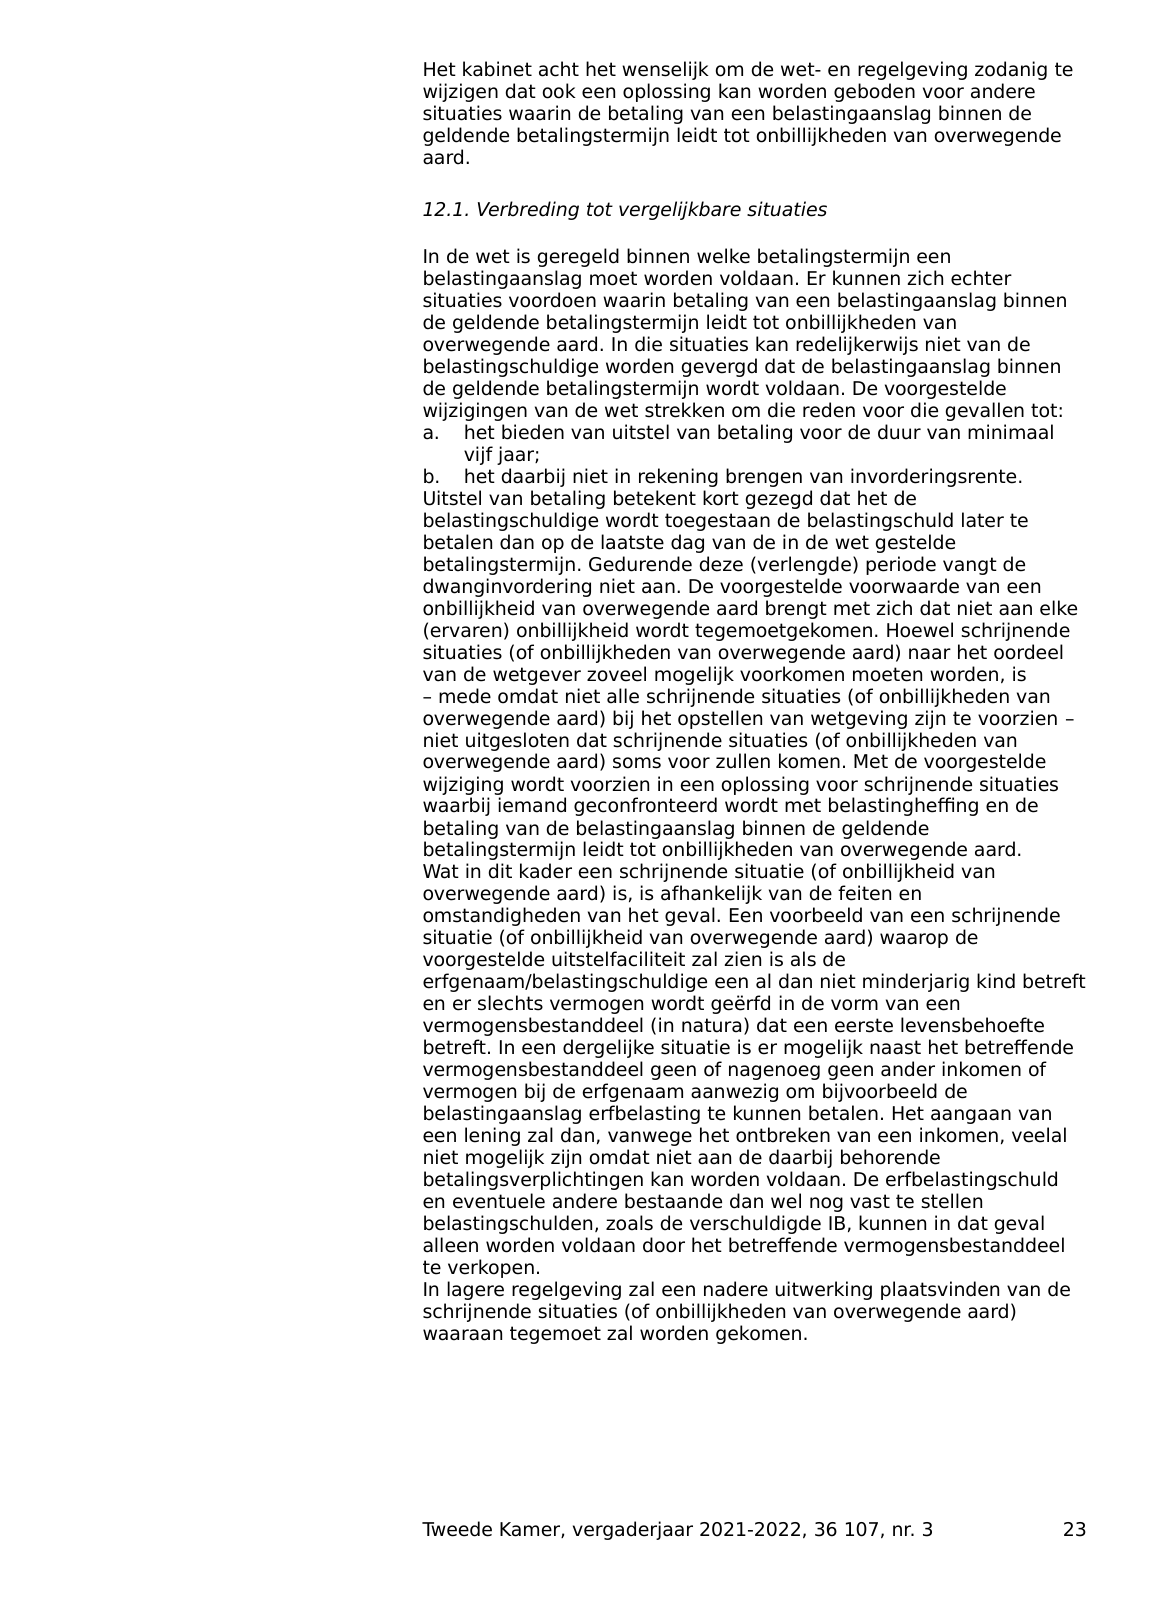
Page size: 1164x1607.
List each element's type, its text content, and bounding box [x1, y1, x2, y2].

text Wat in dit kader een schrijnende situatie (of onbillijkheid van overwegende aard) is, is afhankelijk van de feiten en omstandigheden van het geval. Een voorbeeld van een schrijnende situatie (of onbillijkheid van overwegende aard) waarop de voorgestelde uitstelfaciliteit zal zien is als de erfgenaam/belastingschuldige een al dan niet minderjarig kind betreft en er slechts vermogen wordt geërfd in de vorm van een vermogensbestanddeel (in natura) dat een eerste levensbehoefte betreft. In een dergelijke situatie is er mogelijk naast het betreffende vermogensbestanddeel geen of nagenoeg geen ander inkomen of vermogen bij de erfgenaam aanwezig om bijvoorbeeld de belastingaanslag erfbelasting te kunnen betalen. Het aangaan van een lening zal dan, vanwege het ontbreken van een inkomen, veelal niet mogelijk zijn omdat niet aan de daarbij behorende betalingsverplichtingen kan worden voldaan. De erfbelastingschuld en eventuele andere bestaande dan wel nog vast te stellen belastingschulden, zoals de verschuldigde IB, kunnen in dat geval alleen worden voldaan door het betreffende vermogensbestanddeel te verkopen. [422, 861, 1087, 1279]
text a. het bieden van uitstel van betaling voor de duur van minimaal vijf jaar; [422, 422, 1087, 466]
text In de wet is geregeld binnen welke betalingstermijn een belastingaanslag moet worden voldaan. Er kunnen zich echter situaties voordoen waarin betaling van een belastingaanslag binnen de geldende betalingstermijn leidt tot onbillijkheden van overwegende aard. In die situaties kan redelijkerwijs niet van de belastingschuldige worden gevergd dat de belastingaanslag binnen de geldende betalingstermijn wordt voldaan. De voorgestelde wijzigingen van de wet strekken om die reden voor die gevallen tot: [422, 246, 1087, 422]
text b. het daarbij niet in rekening brengen van invorderingsrente. [422, 466, 1087, 488]
text In lagere regelgeving zal een nadere uitwerking plaatsvinden van de schrijnende situaties (of onbillijkheden van overwegende aard) waaraan tegemoet zal worden gekomen. [422, 1279, 1087, 1345]
text Uitstel van betaling betekent kort gezegd dat het de belastingschuldige wordt toegestaan de belastingschuld later te betalen dan op de laatste dag van de in de wet gestelde betalingstermijn. Gedurende deze (verlengde) periode vangt de dwanginvordering niet aan. De voorgestelde voorwaarde van een onbillijkheid van overwegende aard brengt met zich dat niet aan elke (ervaren) onbillijkheid wordt tegemoetgekomen. Hoewel schrijnende situaties (of onbillijkheden van overwegende aard) naar het oordeel van de wetgever zoveel mogelijk voorkomen moeten worden, is – mede omdat niet alle schrijnende situaties (of onbillijkheden van overwegende aard) bij het opstellen van wetgeving zijn te voorzien – niet uitgesloten dat schrijnende situaties (of onbillijkheden van overwegende aard) soms voor zullen komen. Met de voorgestelde wijziging wordt voorzien in een oplossing voor schrijnende situaties waarbij iemand geconfronteerd wordt met belastingheffing en de betaling van de belastingaanslag binnen de geldende betalingstermijn leidt tot onbillijkheden van overwegende aard. [422, 488, 1087, 861]
text Het kabinet acht het wenselijk om de wet- en regelgeving zodanig te wijzigen dat ook een oplossing kan worden geboden voor andere situaties waarin de betaling van een belastingaanslag binnen de geldende betalingstermijn leidt tot onbillijkheden van overwegende aard. [422, 59, 1087, 169]
subtitle 12.1. Verbreding tot vergelijkbare situaties [422, 199, 1087, 221]
